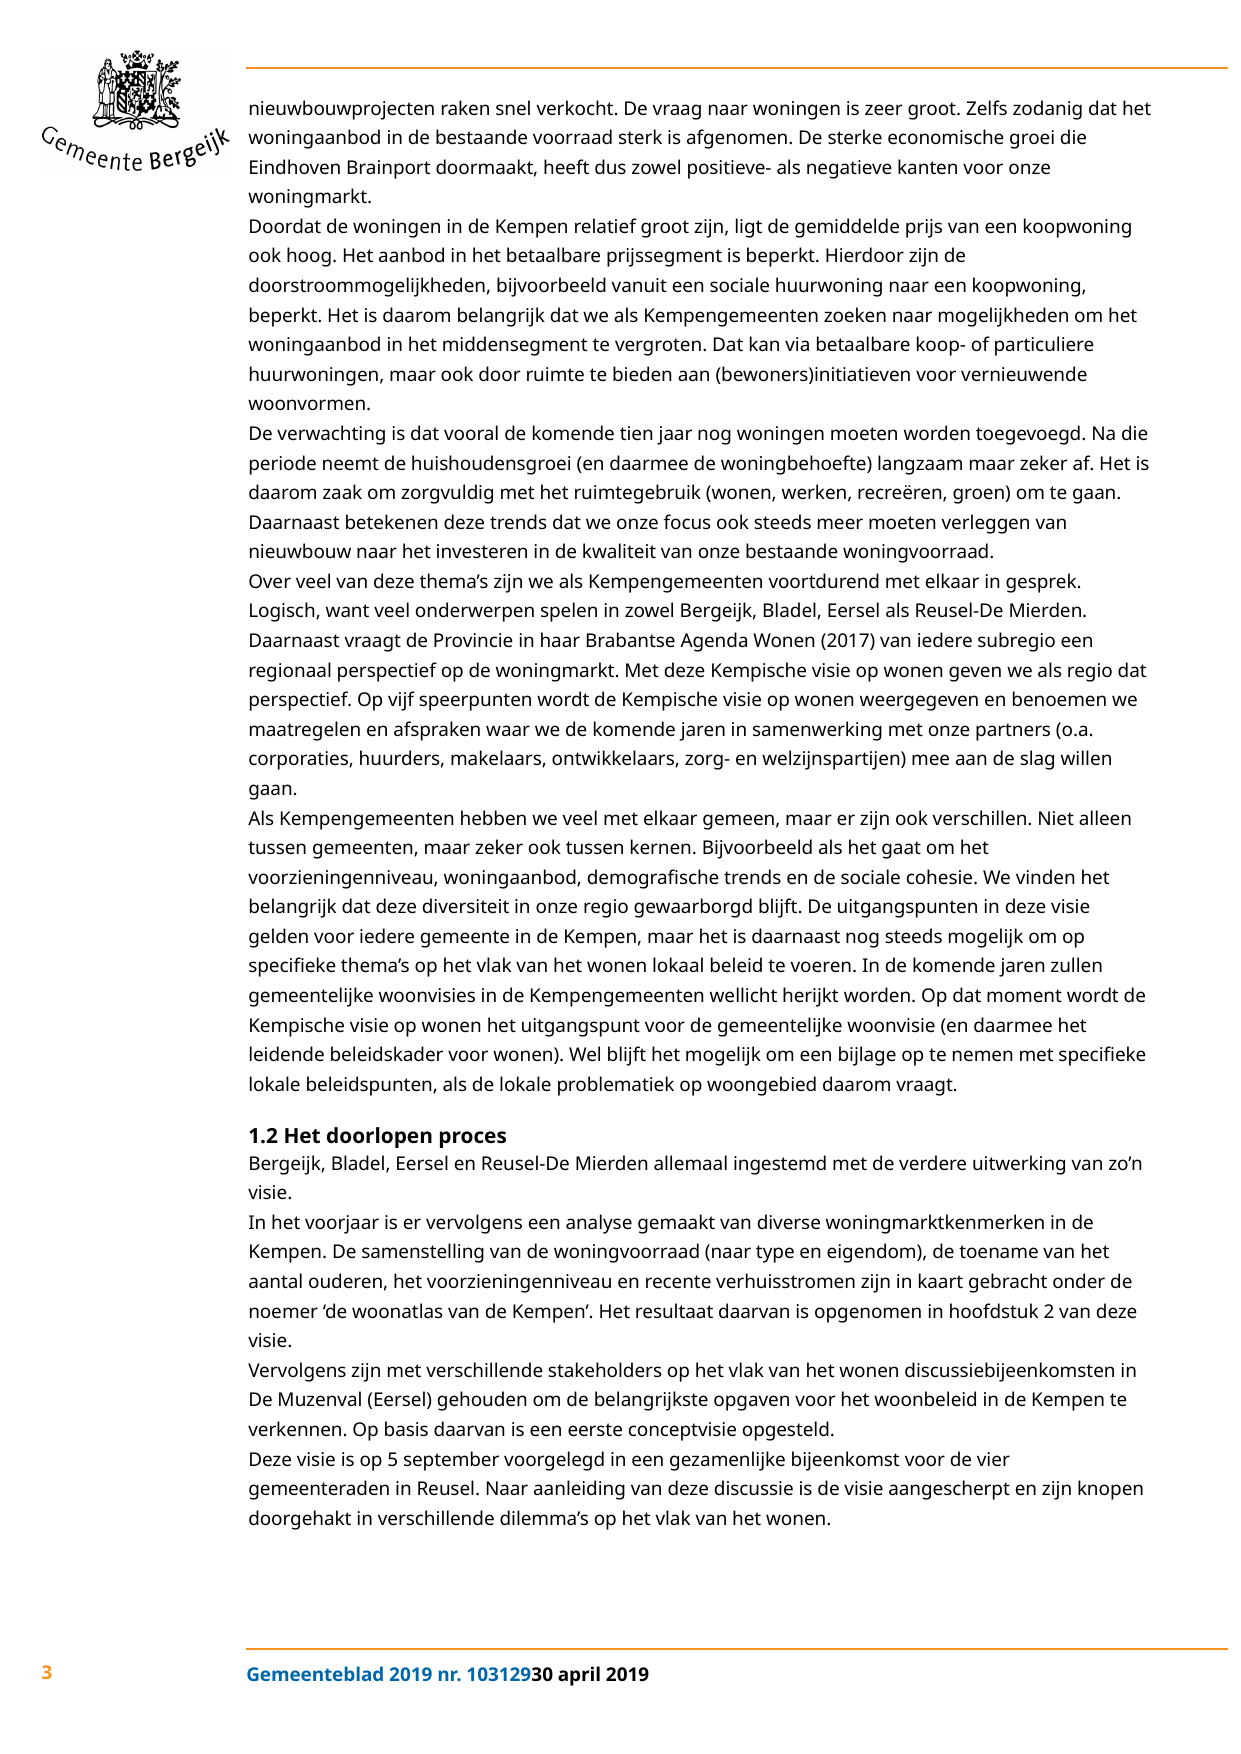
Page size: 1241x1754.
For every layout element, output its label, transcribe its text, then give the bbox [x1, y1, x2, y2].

text Als Kempengemeenten hebben we veel met elkaar gemeen, maar er zijn ook verschillen. Niet alleen tussen gemeenten, maar zeker ook tussen kernen. Bijvoorbeeld als het gaat om het voorzieningenniveau, woningaanbod, demografische trends en de sociale cohesie. We vinden het belangrijk dat deze diversiteit in onze regio gewaarborgd blijft. De uitgangspunten in deze visie gelden voor iedere gemeente in de Kempen, maar het is daarnaast nog steeds mogelijk om op specifieke thema’s op het vlak van het wonen lokaal beleid te voeren. In de komende jaren zullen gemeentelijke woonvisies in de Kempengemeenten wellicht herijkt worden. Op dat moment wordt de Kempische visie op wonen het uitgangspunt voor de gemeentelijke woonvisie (en daarmee het leidende beleidskader voor wonen). Wel blijft het mogelijk om een bijlage op te nemen met specifieke lokale beleidspunten, als de lokale problematiek op woongebied daarom vraagt. [248, 805, 1152, 1097]
text De verwachting is dat vooral de komende tien jaar nog woningen moeten worden toegevoegd. Na die periode neemt de huishoudensgroei (en daarmee de woningbehoefte) langzaam maar zeker af. Het is daarom zaak om zorgvuldig met het ruimtegebruik (wonen, werken, recreëren, groen) om te gaan. Daarnaast betekenen deze trends dat we onze focus ook steeds meer moeten verleggen van nieuwbouw naar het investeren in de kwaliteit van onze bestaande woningvoorraad. [248, 420, 1152, 564]
text Vervolgens zijn met verschillende stakeholders op het vlak van het wonen discussiebijeenkomsten in De Muzenval (Eersel) gehouden om de belangrijkste opgaven voor het woonbeleid in de Kempen te verkennen. Op basis daarvan is een eerste conceptvisie opgesteld. [248, 1357, 1152, 1442]
picture [41, 47, 231, 172]
text Deze visie is op 5 september voorgelegd in een gezamenlijke bijeenkomst voor de vier gemeenteraden in Reusel. Naar aanleiding van deze discussie is de visie aangescherpt en zijn knopen doorgehakt in verschillende dilemma’s op het vlak van het wonen. [248, 1446, 1152, 1531]
text Over veel van deze thema’s zijn we als Kempengemeenten voortdurend met elkaar in gesprek. Logisch, want veel onderwerpen spelen in zowel Bergeijk, Bladel, Eersel als Reusel-De Mierden. Daarnaast vraagt de Provincie in haar Brabantse Agenda Wonen (2017) van iedere subregio een regionaal perspectief op de woningmarkt. Met deze Kempische visie op wonen geven we als regio dat perspectief. Op vijf speerpunten wordt de Kempische visie op wonen weergegeven en benoemen we maatregelen en afspraken waar we de komende jaren in samenwerking met onze partners (o.a. corporaties, huurders, makelaars, ontwikkelaars, zorg- en welzijnspartijen) mee aan de slag willen gaan. [248, 568, 1152, 801]
text nieuwbouwprojecten raken snel verkocht. De vraag naar woningen is zeer groot. Zelfs zodanig dat het woningaanbod in de bestaande voorraad sterk is afgenomen. De sterke economische groei die Eindhoven Brainport doormaakt, heeft dus zowel positieve- als negatieve kanten voor onze woningmarkt. [248, 95, 1152, 209]
text In het voorjaar is er vervolgens een analyse gemaakt van diverse woningmarktkenmerken in de Kempen. De samenstelling van de woningvoorraad (naar type en eigendom), de toename van het aantal ouderen, het voorzieningenniveau en recente verhuisstromen zijn in kaart gebracht onder de noemer ‘de woonatlas van de Kempen’. Het resultaat daarvan is opgenomen in hoofdstuk 2 van deze visie. [248, 1209, 1152, 1353]
text Doordat de woningen in de Kempen relatief groot zijn, ligt de gemiddelde prijs van een koopwoning ook hoog. Het aanbod in het betaalbare prijssegment is beperkt. Hierdoor zijn de doorstroommogelijkheden, bijvoorbeeld vanuit een sociale huurwoning naar een koopwoning, beperkt. Het is daarom belangrijk dat we als Kempengemeenten zoeken naar mogelijkheden om het woningaanbod in het middensegment te vergroten. Dat kan via betaalbare koop- of particuliere huurwoningen, maar ook door ruimte te bieden aan (bewoners)initiatieven voor vernieuwende woonvormen. [248, 213, 1152, 416]
text 1.2 Het doorlopen proces [248, 1121, 1152, 1150]
text Bergeijk, Bladel, Eersel en Reusel-De Mierden allemaal ingestemd met de verdere uitwerking van zo’n visie. [248, 1150, 1152, 1205]
